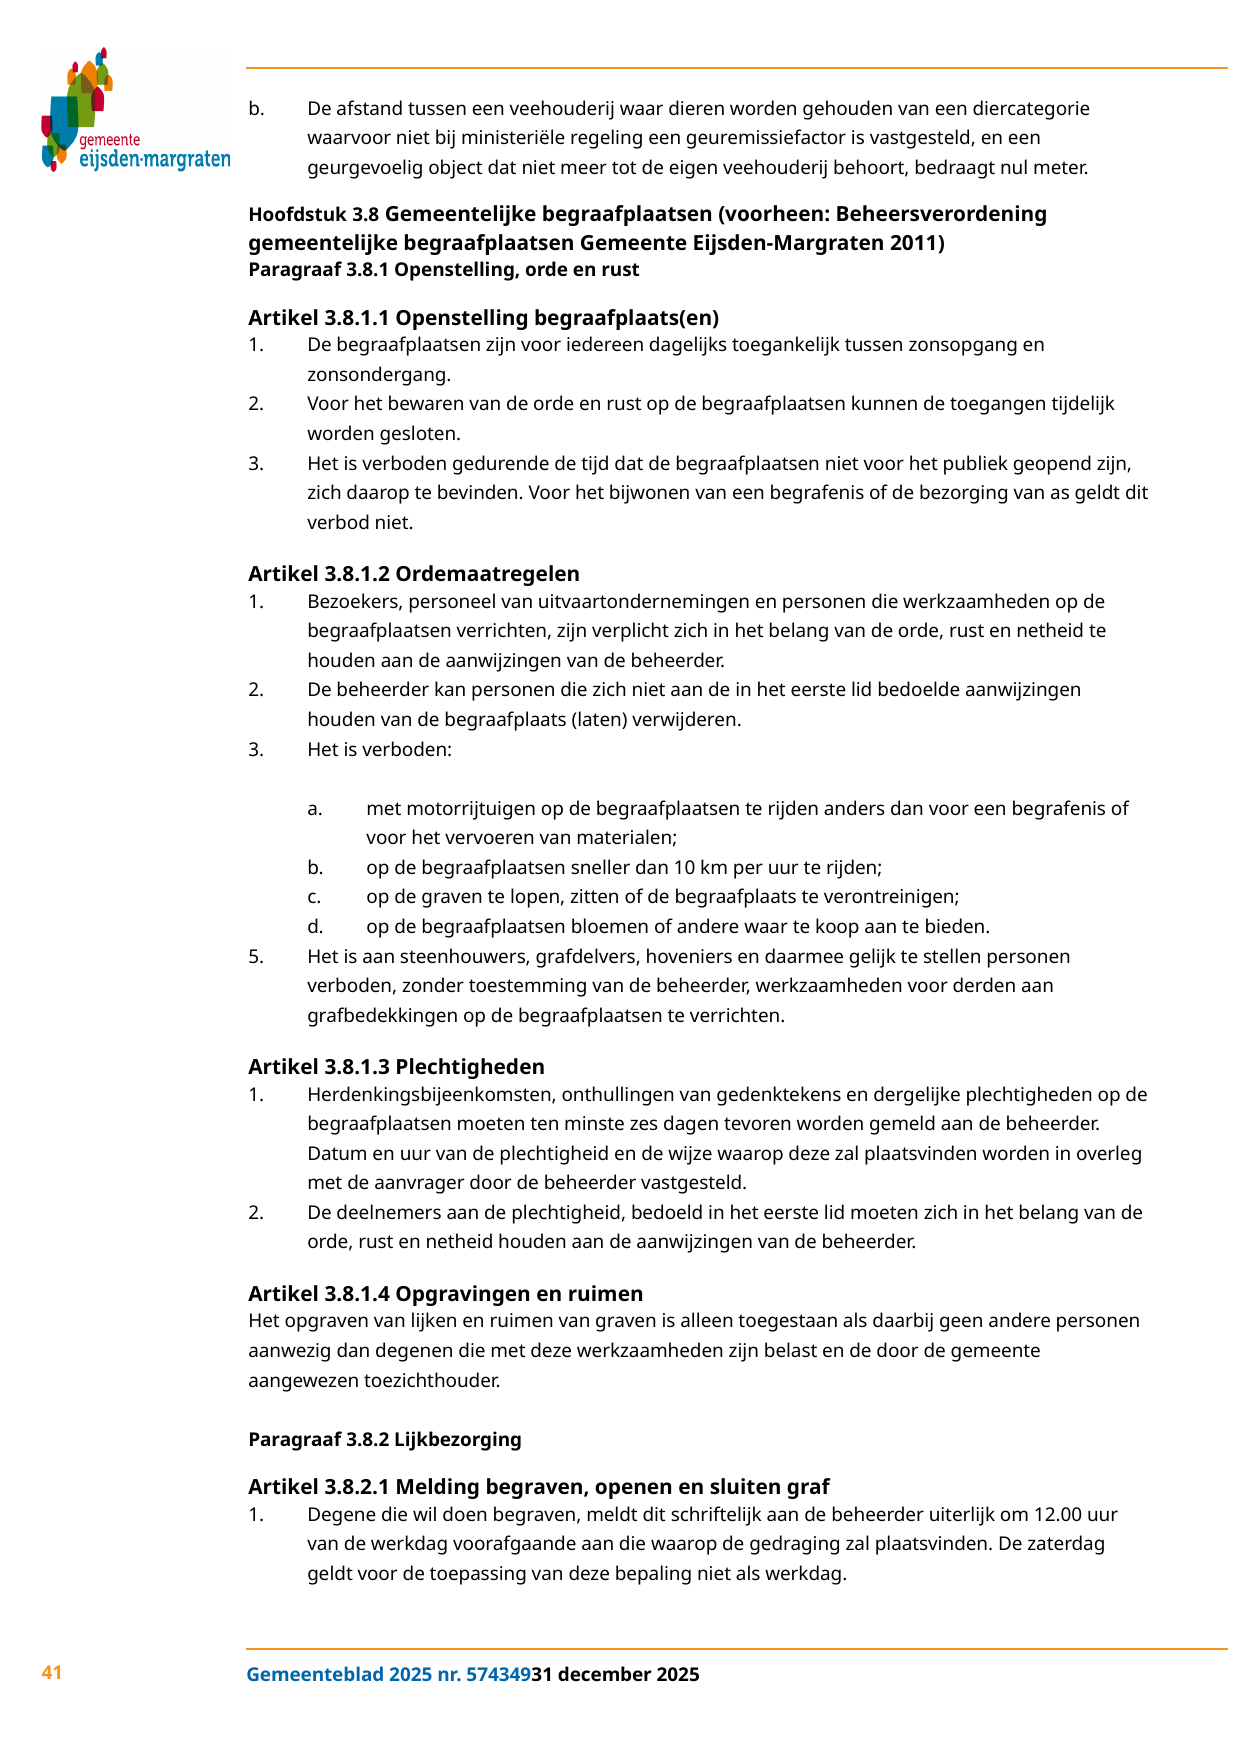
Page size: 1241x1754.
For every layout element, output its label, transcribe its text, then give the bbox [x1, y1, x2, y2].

text Het opgraven van lijken en ruimen van graven is alleen toegestaan als daarbij geen andere personen aanwezig dan degenen die met deze werkzaamheden zijn belast en de door de gemeente aangewezen toezichthouder. [248, 1308, 1152, 1392]
text Paragraaf 3.8.1 Openstelling, orde en rust [248, 256, 1152, 282]
text Artikel 3.8.1.2 Ordemaatregelen [248, 559, 1152, 588]
list met motorrijtuigen op de begraafplaatsen te rijden anders dan voor een begrafenis of voor het vervoeren van materialen; [307, 795, 1152, 850]
list Bezoekers, personeel van uitvaartondernemingen en personen die werkzaamheden op de begraafplaatsen verrichten, zijn verplicht zich in het belang van de orde, rust en netheid te houden aan de aanwijzingen van de beheerder. [248, 588, 1152, 673]
list Het is verboden gedurende de tijd dat de begraafplaatsen niet voor het publiek geopend zijn, zich daarop te bevinden. Voor het bijwonen van een begrafenis of de bezorging van as geldt dit verbod niet. [248, 450, 1152, 535]
picture [41, 47, 231, 172]
list Het is aan steenhouwers, grafdelvers, hoveniers en daarmee gelijk te stellen personen verboden, zonder toestemming van de beheerder, werkzaamheden voor derden aan grafbedekkingen op de begraafplaatsen te verrichten. [248, 943, 1152, 1028]
list Degene die wil doen begraven, meldt dit schriftelijk aan de beheerder uiterlijk om 12.00 uur van de werkdag voorafgaande aan die waarop de gedraging zal plaatsvinden. De zaterdag geldt voor de toepassing van deze bepaling niet als werkdag. [248, 1501, 1152, 1586]
list op de graven te lopen, zitten of de begraafplaats te verontreinigen; [307, 884, 1152, 909]
text Artikel 3.8.2.1 Melding begraven, openen en sluiten graf [248, 1472, 1152, 1501]
list De deelnemers aan de plechtigheid, bedoeld in het eerste lid moeten zich in het belang van de orde, rust en netheid houden aan de aanwijzingen van de beheerder. [248, 1199, 1152, 1254]
list op de begraafplaatsen bloemen of andere waar te koop aan te bieden. [307, 913, 1152, 939]
list Het is verboden: [248, 736, 1152, 761]
text Artikel 3.8.1.3 Plechtigheden [248, 1052, 1152, 1081]
text Hoofdstuk 3.8 Gemeentelijke begraafplaatsen (voorheen: Beheersverordening gemeentelijke begraafplaatsen Gemeente Eijsden-Margraten 2011) [248, 199, 1152, 256]
list Voor het bewaren van de orde en rust op de begraafplaatsen kunnen de toegangen tijdelijk worden gesloten. [248, 391, 1152, 446]
list De beheerder kan personen die zich niet aan de in het eerste lid bedoelde aanwijzingen houden van de begraafplaats (laten) verwijderen. [248, 677, 1152, 732]
list op de begraafplaatsen sneller dan 10 km per uur te rijden; [307, 854, 1152, 880]
text Artikel 3.8.1.4 Opgravingen en ruimen [248, 1279, 1152, 1308]
list De begraafplaatsen zijn voor iedereen dagelijks toegankelijk tussen zonsopgang en zonsondergang. [248, 331, 1152, 387]
list De afstand tussen een veehouderij waar dieren worden gehouden van een diercategorie waarvoor niet bij ministeriële regeling een geuremissiefactor is vastgesteld, en een geurgevoelig object dat niet meer tot de eigen veehouderij behoort, bedraagt nul meter. [248, 95, 1152, 180]
text Artikel 3.8.1.1 Openstelling begraafplaats(en) [248, 303, 1152, 331]
list Herdenkingsbijeenkomsten, onthullingen van gedenktekens en dergelijke plechtigheden op de begraafplaatsen moeten ten minste zes dagen tevoren worden gemeld aan de beheerder. Datum en uur van de plechtigheid en de wijze waarop deze zal plaatsvinden worden in overleg met de aanvrager door de beheerder vastgesteld. [248, 1081, 1152, 1195]
text Paragraaf 3.8.2 Lijkbezorging [248, 1426, 1152, 1452]
